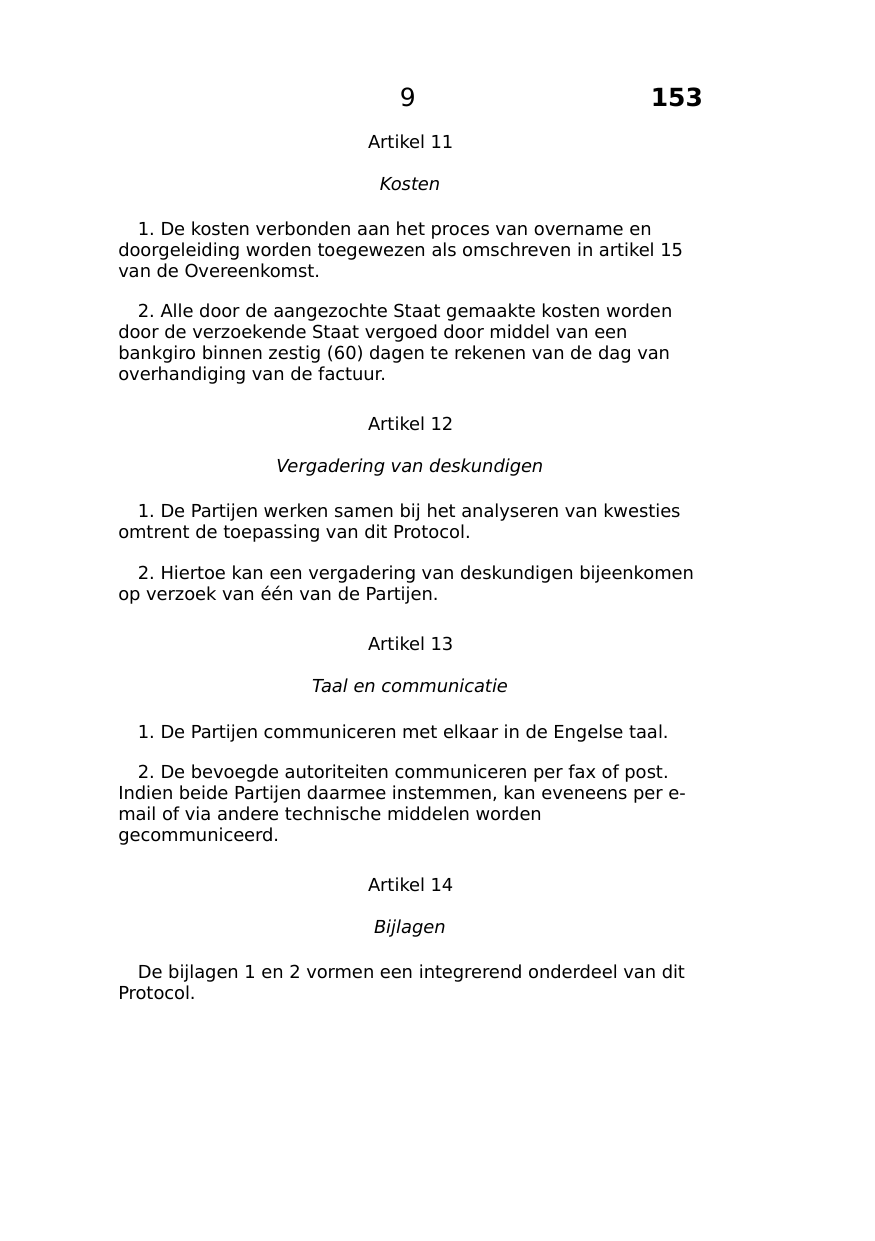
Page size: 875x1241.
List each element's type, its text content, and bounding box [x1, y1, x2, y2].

text 1. De kosten verbonden aan het proces van overname en doorgeleiding worden toegewezen als omschreven in artikel 15 van de Overeenkomst. [118, 219, 703, 281]
text De bijlagen 1 en 2 vormen een integrerend onderdeel van dit Protocol. [118, 962, 703, 1004]
text 1. De Partijen werken samen bij het analyseren van kwesties omtrent de toepassing van dit Protocol. [118, 501, 703, 543]
subtitle Artikel 11 Kosten [118, 132, 703, 194]
text 2. Alle door de aangezochte Staat gemaakte kosten worden door de verzoekende Staat vergoed door middel van een bankgiro binnen zestig (60) dagen te rekenen van de dag van overhandiging van de factuur. [118, 301, 703, 384]
subtitle Artikel 14 Bijlagen [118, 875, 703, 937]
subtitle Artikel 13 Taal en communicatie [118, 634, 703, 696]
text 2. Hiertoe kan een vergadering van deskundigen bijeenkomen op verzoek van één van de Partijen. [118, 563, 703, 604]
text 1. De Partijen communiceren met elkaar in de Engelse taal. [118, 721, 703, 742]
subtitle Artikel 12 Vergadering van deskundigen [118, 414, 703, 476]
text 2. De bevoegde autoriteiten communiceren per fax of post. Indien beide Partijen daarmee instemmen, kan eveneens per e-mail of via andere technische middelen worden gecommuniceerd. [118, 762, 703, 845]
